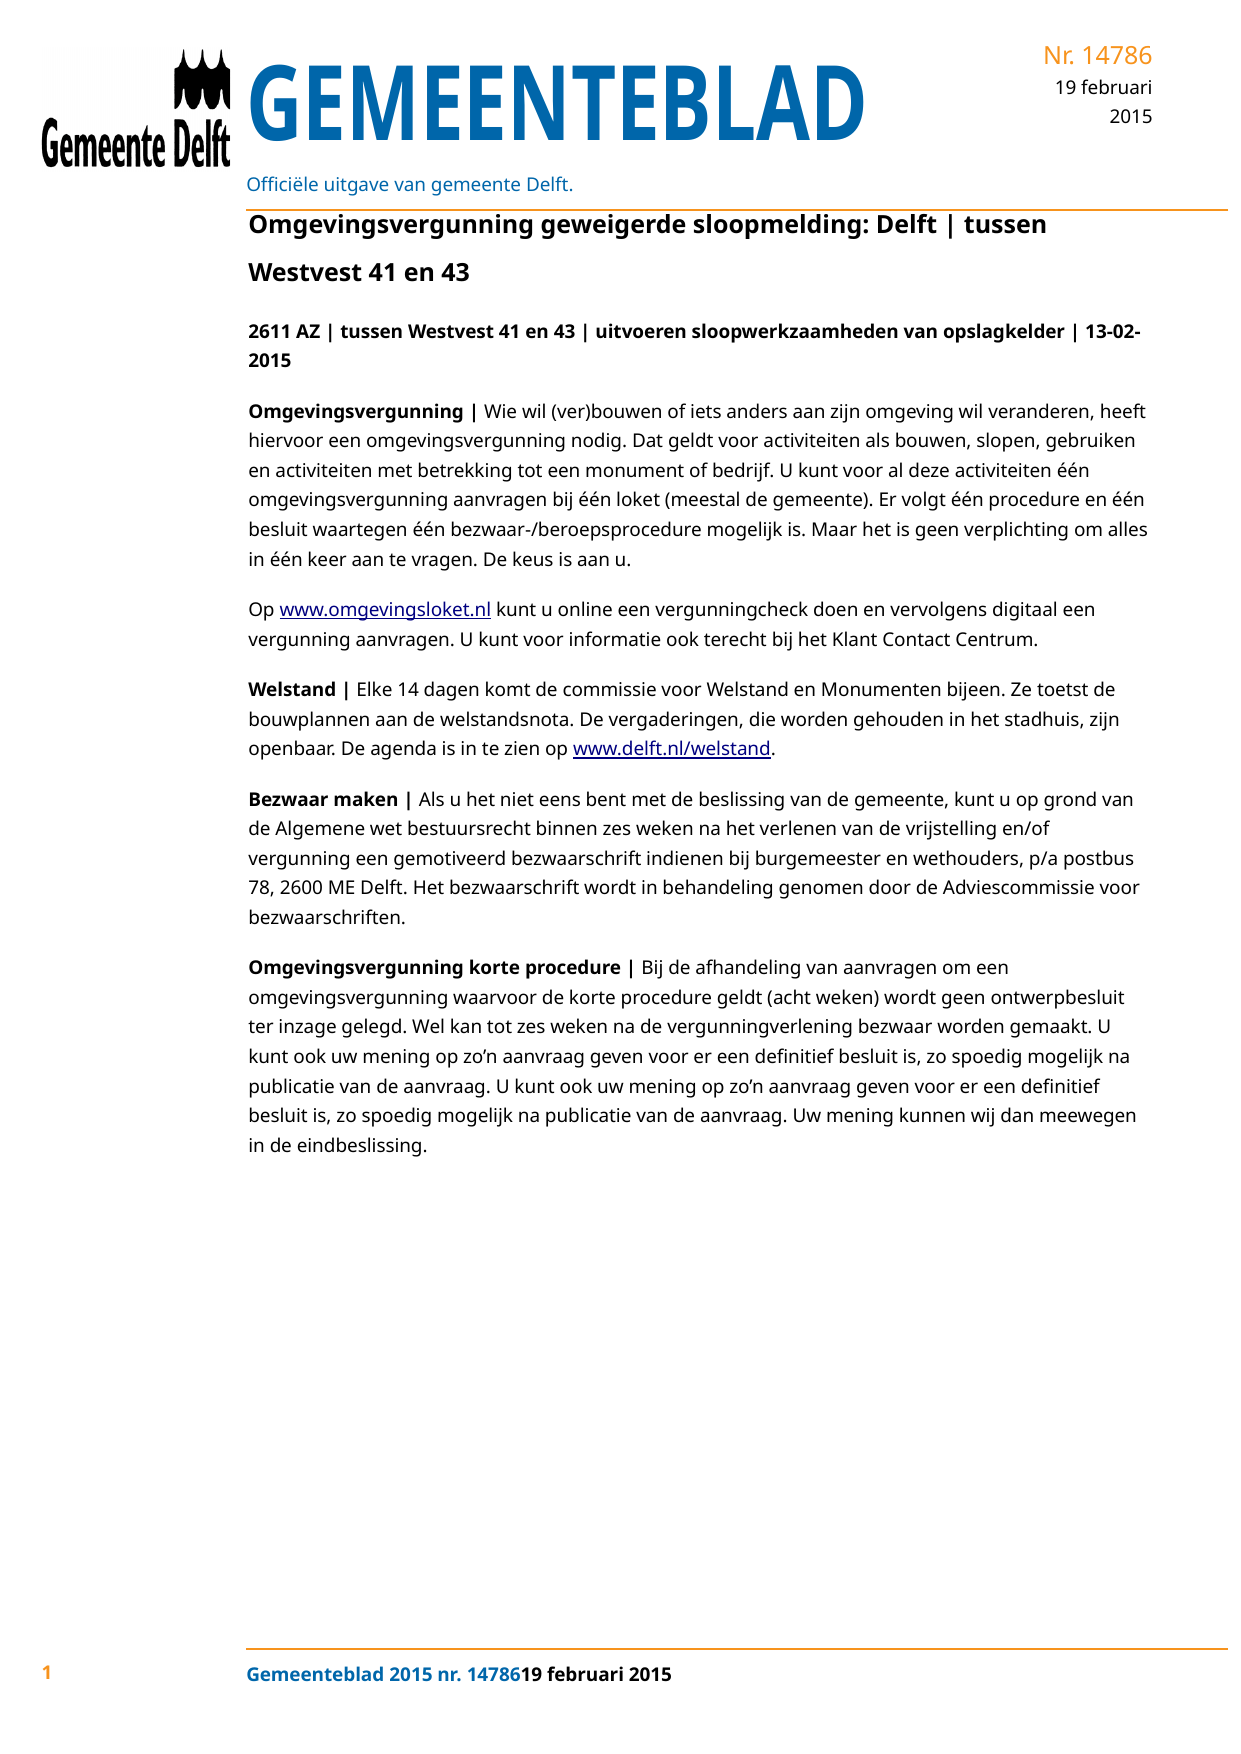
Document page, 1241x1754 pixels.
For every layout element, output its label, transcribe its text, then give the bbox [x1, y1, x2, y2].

text Bezwaar maken | Als u het niet eens bent met de beslissing van de gemeente, kunt u op grond van de Algemene wet bestuursrecht binnen zes weken na het verlenen van de vrijstelling en/of vergunning een gemotiveerd bezwaarschrift indienen bij burgemeester en wethouders, p/a postbus 78, 2600 ME Delft. Het bezwaarschrift wordt in behandeling genomen door de Adviescommissie voor bezwaarschriften. [248, 786, 1152, 930]
picture [41, 47, 231, 172]
text Omgevingsvergunning | Wie wil (ver)bouwen of iets anders aan zijn omgeving wil veranderen, heeft hiervoor een omgevingsvergunning nodig. Dat geldt voor activiteiten als bouwen, slopen, gebruiken en activiteiten met betrekking tot een monument of bedrijf. U kunt voor al deze activiteiten één omgevingsvergunning aanvragen bij één loket (meestal de gemeente). Er volgt één procedure en één besluit waartegen één bezwaar-/beroepsprocedure mogelijk is. Maar het is geen verplichting om alles in één keer aan te vragen. De keus is aan u. [248, 398, 1152, 572]
text Omgevingsvergunning geweigerde sloopmelding: Delft | tussen Westvest 41 en 43 [248, 211, 1152, 288]
text Welstand | Elke 14 dagen komt de commissie voor Welstand en Monumenten bijeen. Ze toetst de bouwplannen aan de welstandsnota. De vergaderingen, die worden gehouden in het stadhuis, zijn openbaar. De agenda is in te zien op www.delft.nl/welstand. [248, 676, 1152, 761]
text Omgevingsvergunning korte procedure | Bij de afhandeling van aanvragen om een omgevingsvergunning waarvoor de korte procedure geldt (acht weken) wordt geen ontwerpbesluit ter inzage gelegd. Wel kan tot zes weken na de vergunningverlening bezwaar worden gemaakt. U kunt ook uw mening op zo’n aanvraag geven voor er een definitief besluit is, zo spoedig mogelijk na publicatie van de aanvraag. U kunt ook uw mening op zo’n aanvraag geven voor er een definitief besluit is, zo spoedig mogelijk na publicatie van de aanvraag. Uw mening kunnen wij dan meewegen in de eindbeslissing. [248, 954, 1152, 1158]
text Op www.omgevingsloket.nl kunt u online een vergunningcheck doen en vervolgens digitaal een vergunning aanvragen. U kunt voor informatie ook terecht bij het Klant Contact Centrum. [248, 596, 1152, 652]
text 2611 AZ | tussen Westvest 41 en 43 | uitvoeren sloopwerkzaamheden van opslagkelder | 13-02-2015 [248, 318, 1152, 373]
